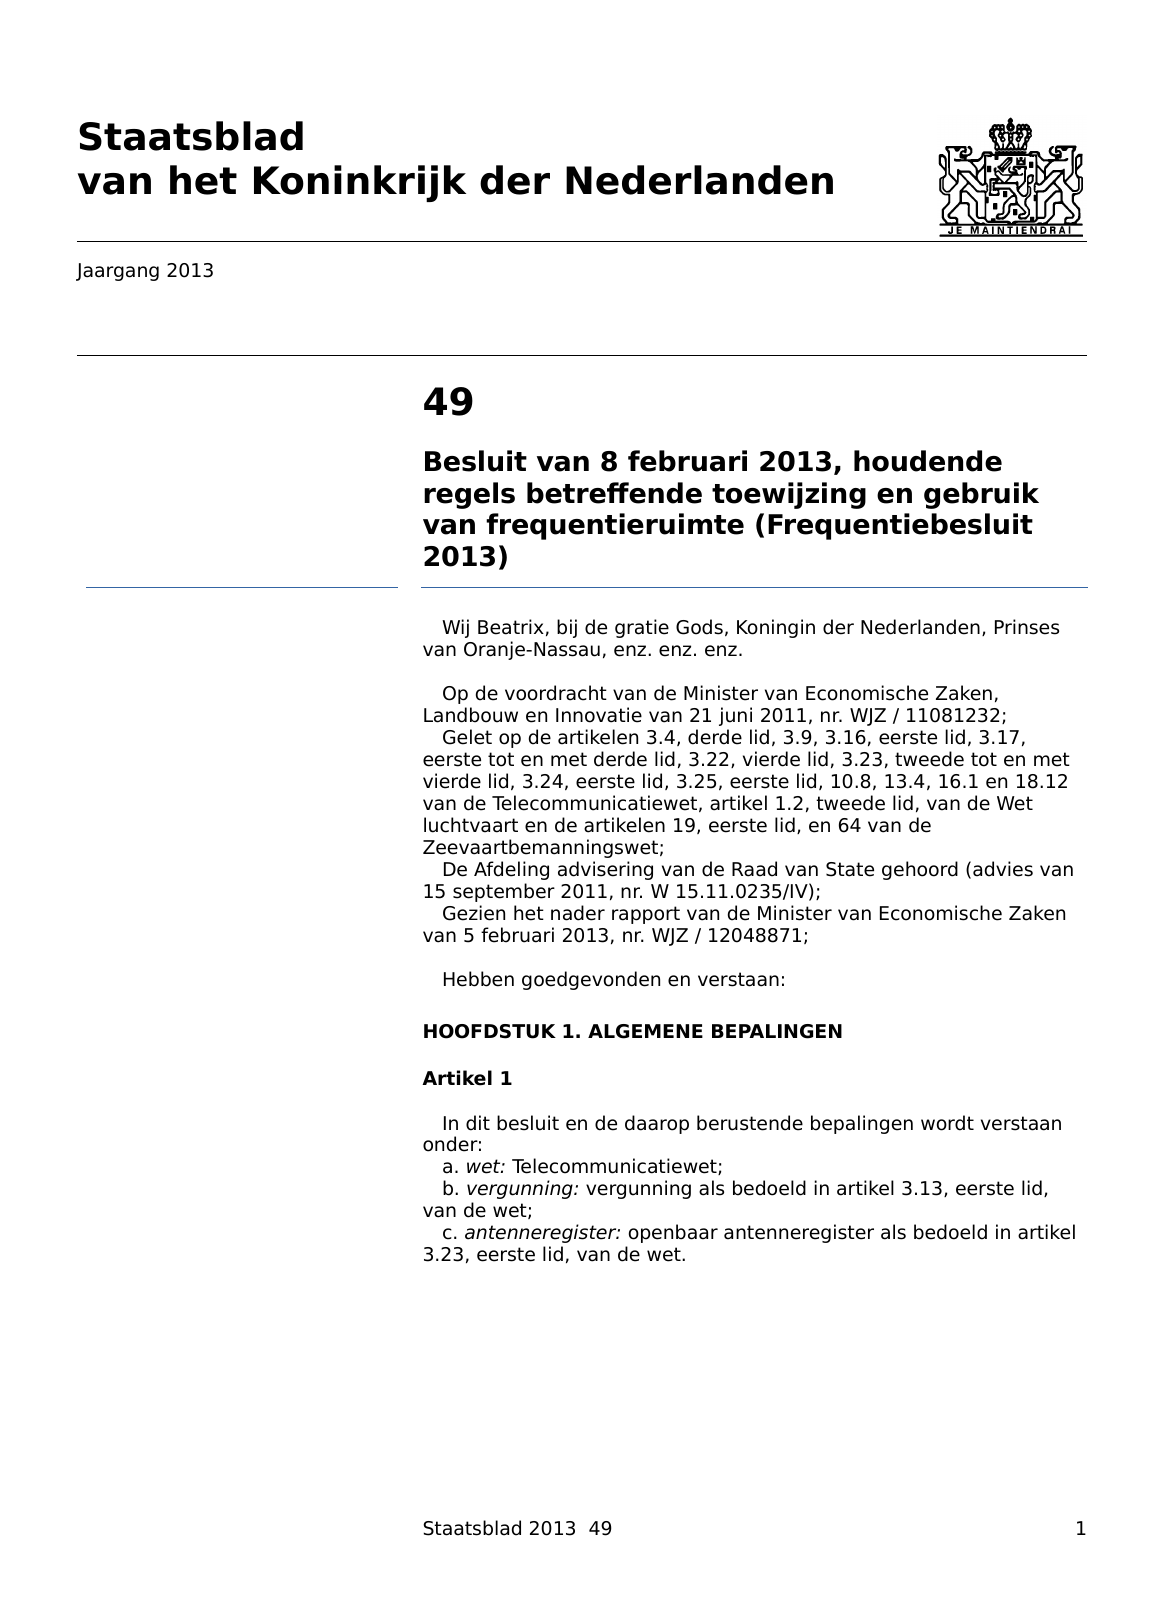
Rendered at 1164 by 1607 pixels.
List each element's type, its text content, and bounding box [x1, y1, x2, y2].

table_header [886, 100, 1087, 241]
text Gelet op de artikelen 3.4, derde lid, 3.9, 3.16, eerste lid, 3.17, eerste tot en met derde lid, 3.22, vierde lid, 3.23, tweede tot en met vierde lid, 3.24, eerste lid, 3.25, eerste lid, 10.8, 13.4, 16.1 en 18.12 van de Telecommunicatiewet, artikel 1.2, tweede lid, van de Wet luchtvaart en de artikelen 19, eerste lid, en 64 van de Zeevaartbemanningswet; [422, 727, 1087, 859]
text Op de voordracht van de Minister van Economische Zaken, Landbouw en Innovatie van 21 juni 2011, nr. WJZ / 11081232; [422, 683, 1087, 727]
text a. wet: Telecommunicatiewet; [422, 1156, 1087, 1178]
text b. vergunning: vergunning als bedoeld in artikel 3.13, eerste lid, van de wet; [422, 1178, 1087, 1222]
text Wij Beatrix, bij de gratie Gods, Koningin der Nederlanden, Prinses van Oranje-Nassau, enz. enz. enz. [422, 617, 1087, 661]
text Gezien het nader rapport van de Minister van Economische Zaken van 5 februari 2013, nr. WJZ / 12048871; [422, 903, 1087, 947]
text c. antenneregister: openbaar antenneregister als bedoeld in artikel 3.23, eerste lid, van de wet. [422, 1222, 1087, 1266]
picture [936, 115, 1087, 240]
table_cell Jaargang 2013 [77, 242, 1087, 355]
text In dit besluit en de daarop berustende bepalingen wordt verstaan onder: [422, 1112, 1087, 1156]
subtitle Artikel 1 [422, 1068, 1087, 1090]
subtitle HOOFDSTUK 1. ALGEMENE BEPALINGEN [422, 1021, 1087, 1043]
table_header Staatsblad van het Koninkrijk der Nederlanden [77, 100, 886, 241]
text De Afdeling advisering van de Raad van State gehoord (advies van 15 september 2011, nr. W 15.11.0235/IV); [422, 859, 1087, 903]
subtitle 49 [422, 381, 1087, 424]
text Besluit van 8 februari 2013, houdende regels betreffende toewijzing en gebruik van frequentieruimte (Frequentiebesluit 2013) [422, 447, 1087, 573]
text Hebben goedgevonden en verstaan: [422, 969, 1087, 991]
